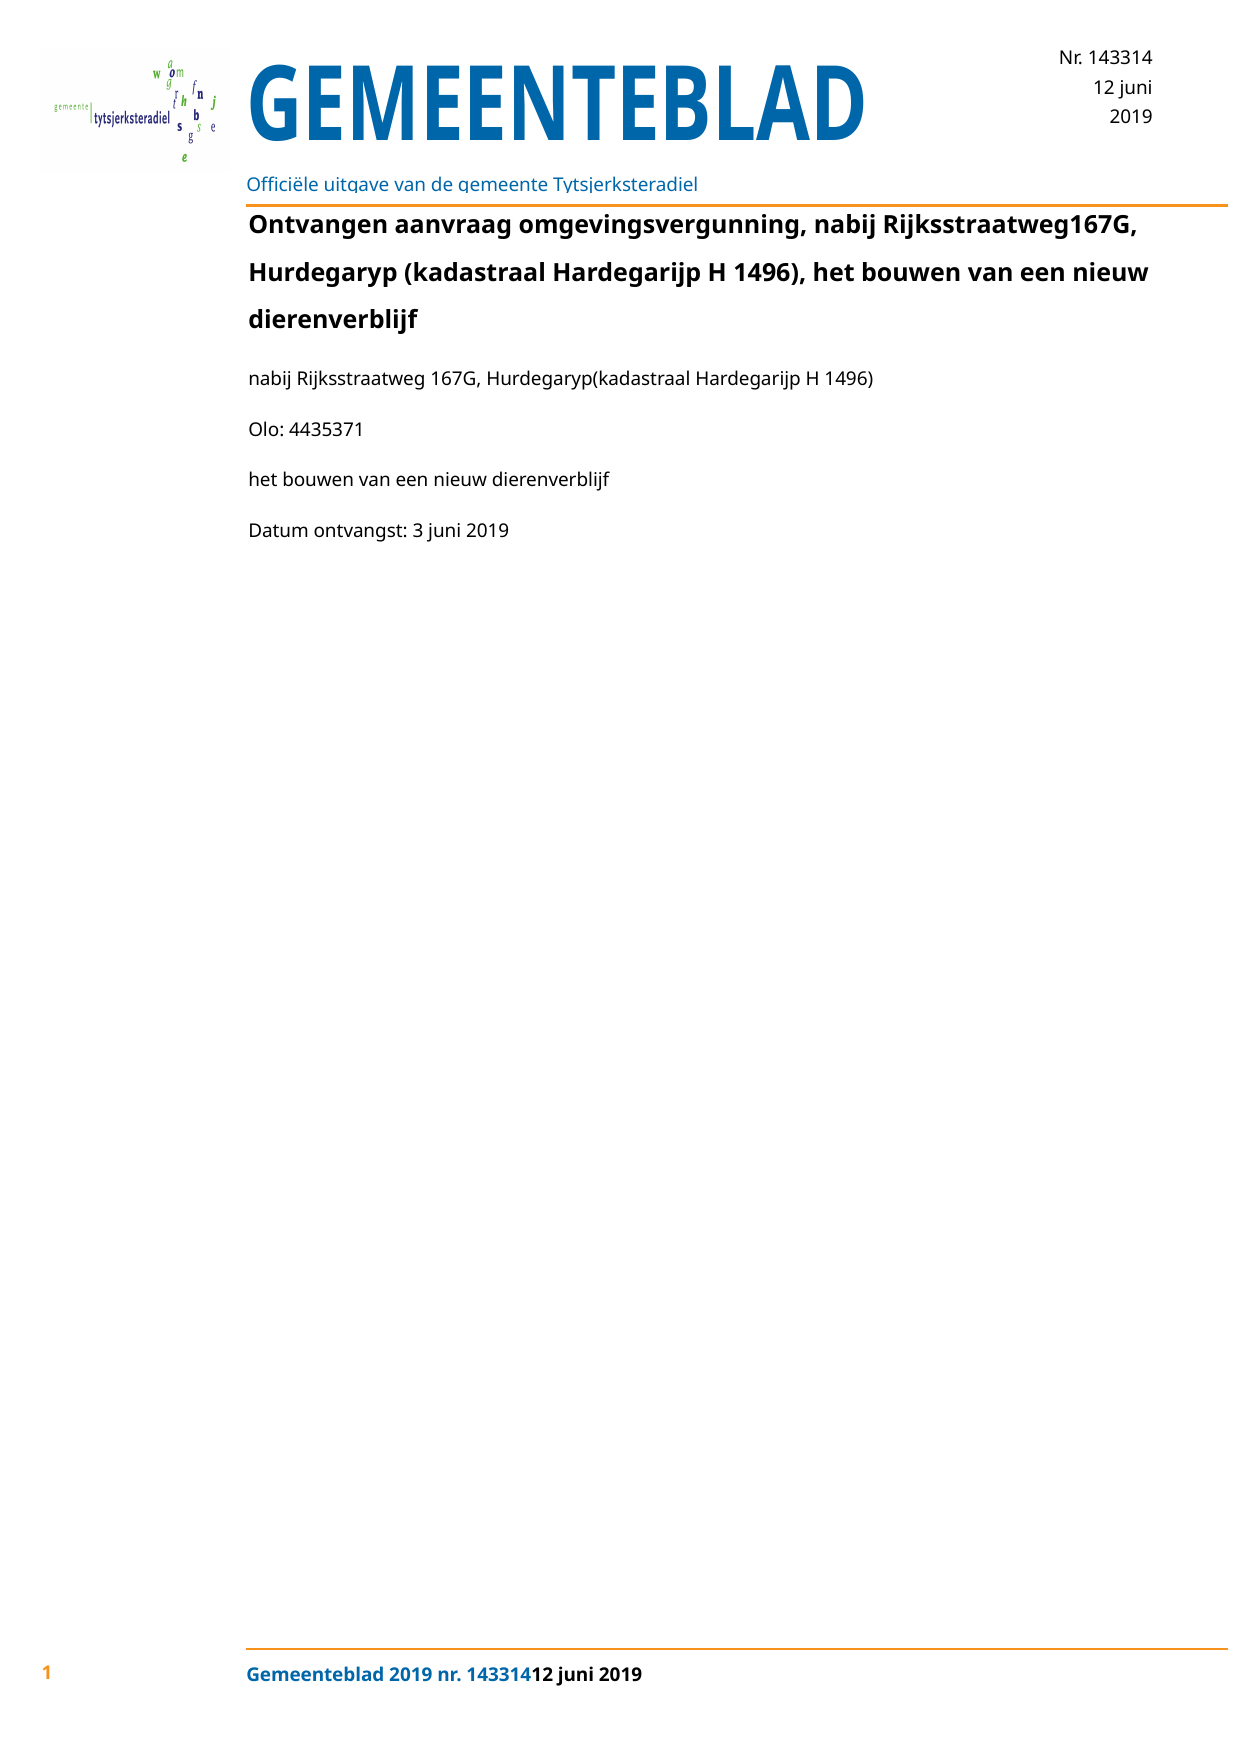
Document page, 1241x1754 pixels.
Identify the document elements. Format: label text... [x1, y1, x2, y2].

picture [41, 47, 231, 172]
text het bouwen van een nieuw dierenverblijf [248, 466, 1152, 492]
text Ontvangen aanvraag omgevingsvergunning, nabij Rijksstraatweg167G, Hurdegaryp (kadastraal Hardegarijp H 1496), het bouwen van een nieuw dierenverblijf [248, 207, 1152, 336]
text Datum ontvangst: 3 juni 2019 [248, 517, 1152, 542]
text nabij Rijksstraatweg 167G, Hurdegaryp(kadastraal Hardegarijp H 1496) [248, 366, 1152, 391]
text Olo: 4435371 [248, 416, 1152, 442]
